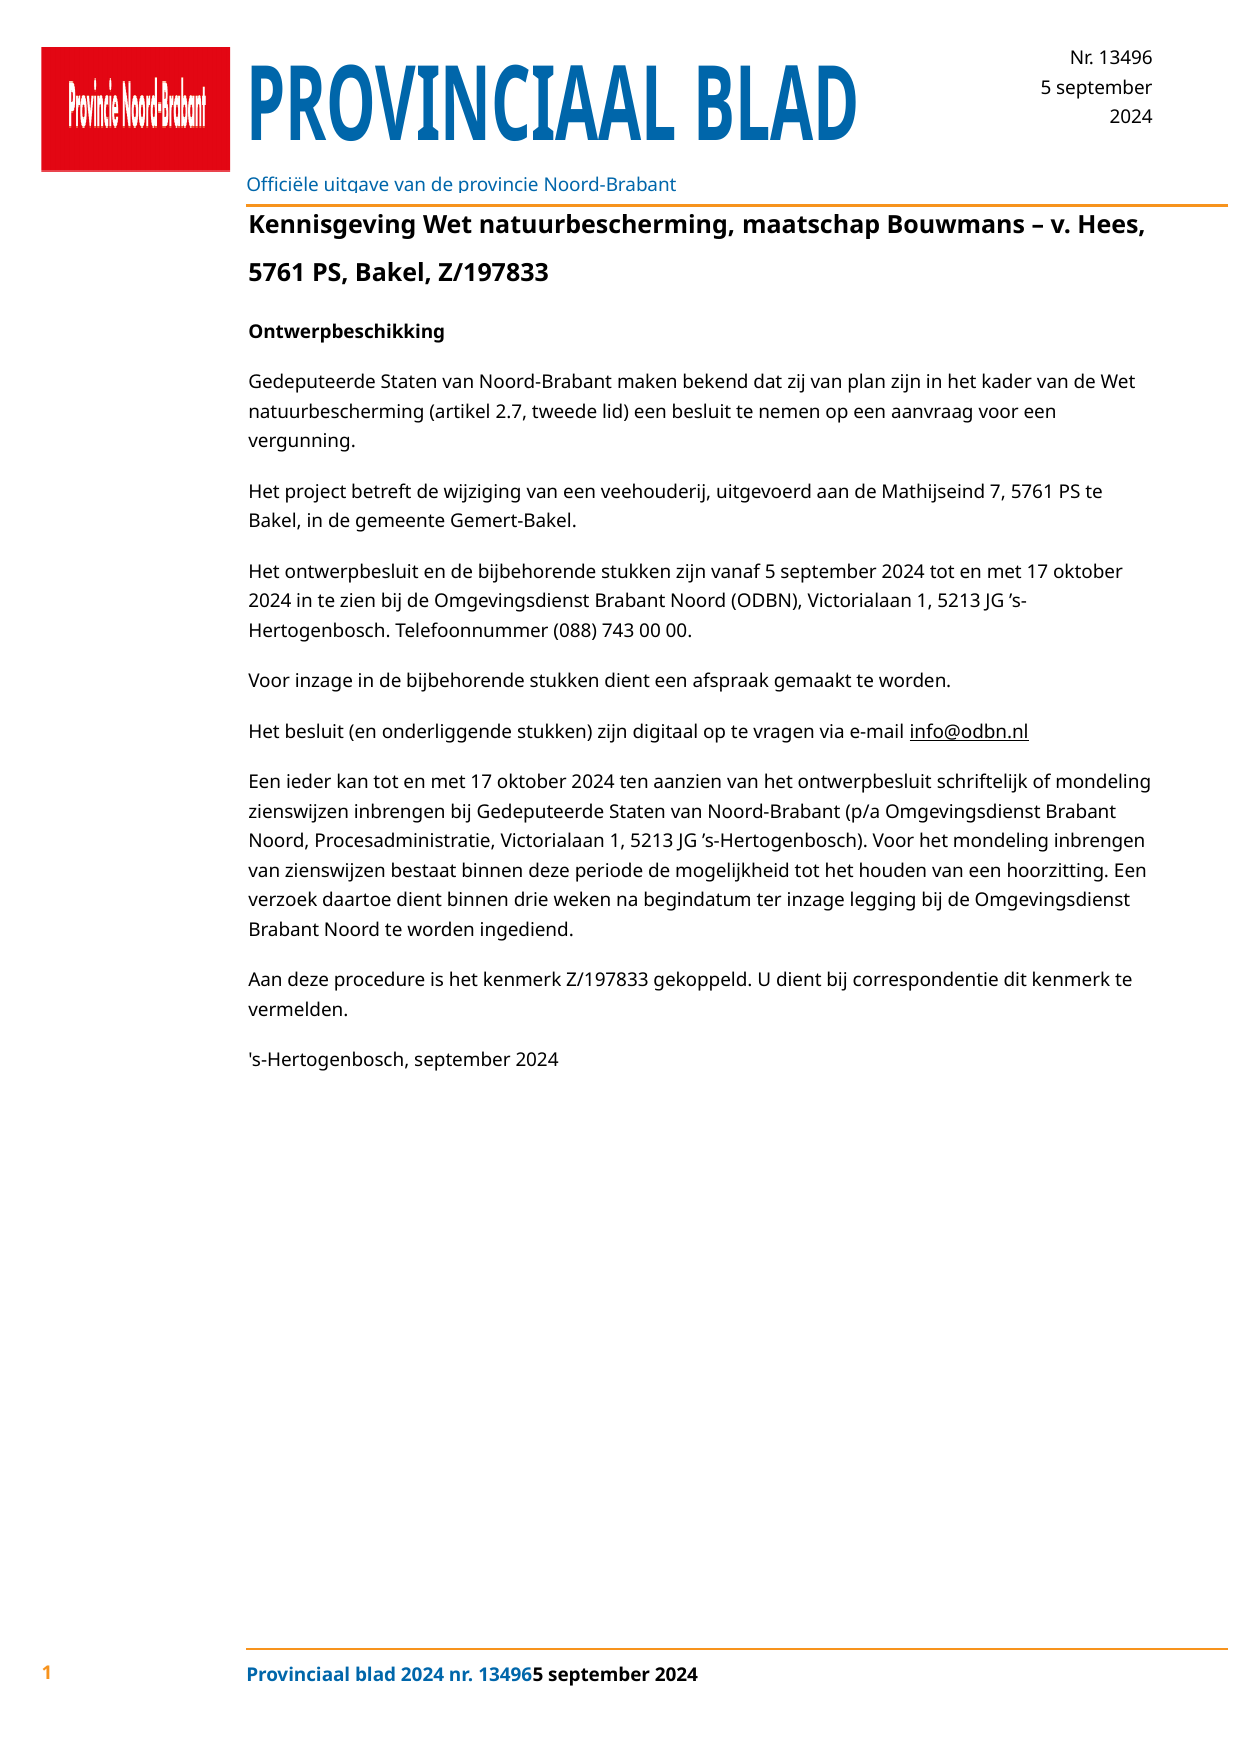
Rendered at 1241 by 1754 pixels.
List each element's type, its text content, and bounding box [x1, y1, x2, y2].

text Ontwerpbeschikking [248, 318, 1152, 344]
text Voor inzage in de bijbehorende stukken dient een afspraak gemaakt te worden. [248, 667, 1152, 693]
picture [41, 47, 231, 172]
text Een ieder kan tot en met 17 oktober 2024 ten aanzien van het ontwerpbesluit schriftelijk of mondeling zienswijzen inbrengen bij Gedeputeerde Staten van Noord-Brabant (p/a Omgevingsdienst Brabant Noord, Procesadministratie, Victorialaan 1, 5213 JG ’s-Hertogenbosch). Voor het mondeling inbrengen van zienswijzen bestaat binnen deze periode de mogelijkheid tot het houden van een hoorzitting. Een verzoek daartoe dient binnen drie weken na begindatum ter inzage legging bij de Omgevingsdienst Brabant Noord te worden ingediend. [248, 768, 1152, 942]
text Het project betreft de wijziging van een veehouderij, uitgevoerd aan de Mathijseind 7, 5761 PS te Bakel, in de gemeente Gemert-Bakel. [248, 478, 1152, 533]
text Het besluit (en onderliggende stukken) zijn digitaal op te vragen via e-mail info@odbn.nl [248, 718, 1152, 744]
text Gedeputeerde Staten van Noord-Brabant maken bekend dat zij van plan zijn in het kader van de Wet natuurbescherming (artikel 2.7, tweede lid) een besluit te nemen op een aanvraag voor een vergunning. [248, 368, 1152, 453]
text Kennisgeving Wet natuurbescherming, maatschap Bouwmans – v. Hees, 5761 PS, Bakel, Z/197833 [248, 207, 1152, 288]
text 's-Hertogenbosch, september 2024 [248, 1047, 1152, 1072]
text Aan deze procedure is het kenmerk Z/197833 gekoppeld. U dient bij correspondentie dit kenmerk te vermelden. [248, 967, 1152, 1022]
text Het ontwerpbesluit en de bijbehorende stukken zijn vanaf 5 september 2024 tot en met 17 oktober 2024 in te zien bij de Omgevingsdienst Brabant Noord (ODBN), Victorialaan 1, 5213 JG ’s-Hertogenbosch. Telefoonnummer (088) 743 00 00. [248, 558, 1152, 643]
